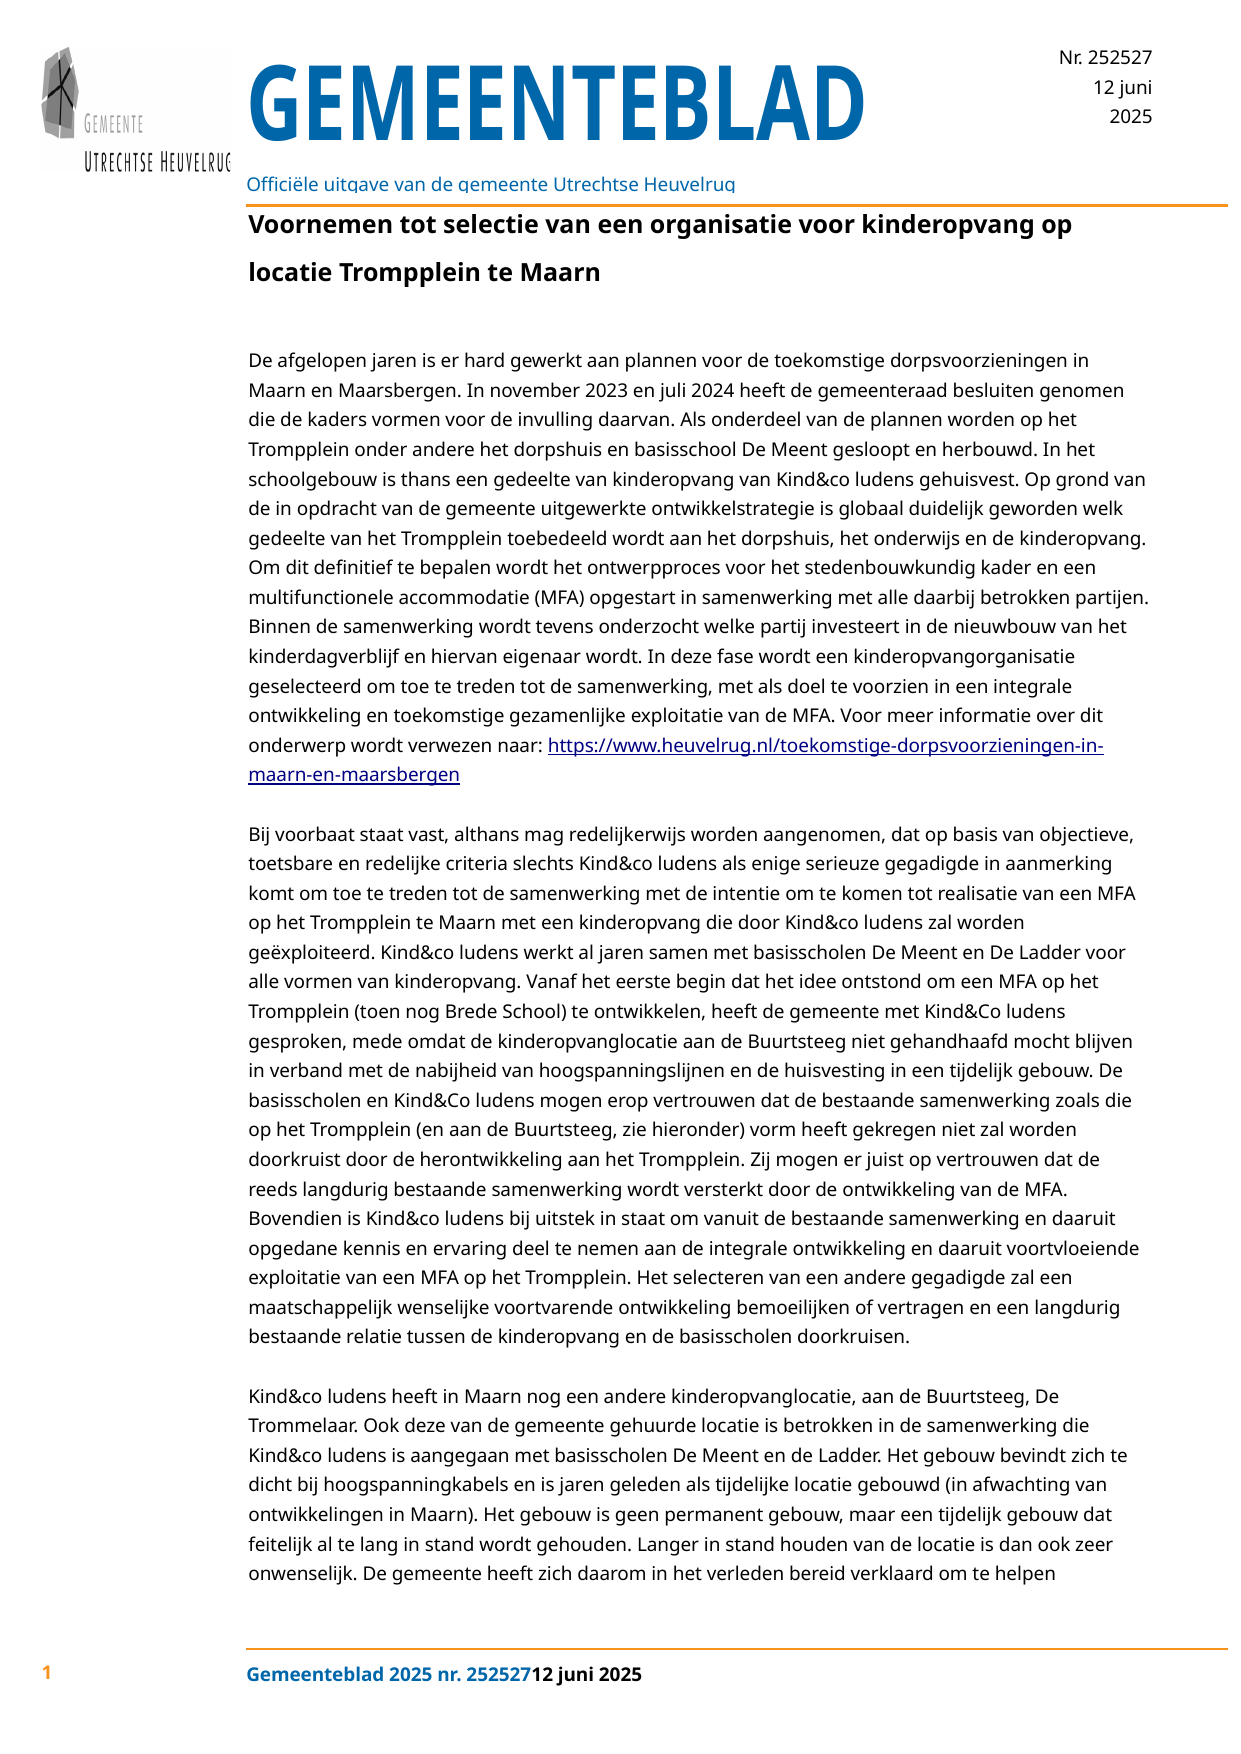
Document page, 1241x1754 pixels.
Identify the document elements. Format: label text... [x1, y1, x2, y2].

text De afgelopen jaren is er hard gewerkt aan plannen voor de toekomstige dorpsvoorzieningen in Maarn en Maarsbergen. In november 2023 en juli 2024 heeft de gemeenteraad besluiten genomen die de kaders vormen voor de invulling daarvan. Als onderdeel van de plannen worden op het Trompplein onder andere het dorpshuis en basisschool De Meent gesloopt en herbouwd. In het schoolgebouw is thans een gedeelte van kinderopvang van Kind&co ludens gehuisvest. Op grond van de in opdracht van de gemeente uitgewerkte ontwikkelstrategie is globaal duidelijk geworden welk gedeelte van het Trompplein toebedeeld wordt aan het dorpshuis, het onderwijs en de kinderopvang. Om dit definitief te bepalen wordt het ontwerpproces voor het stedenbouwkundig kader en een multifunctionele accommodatie (MFA) opgestart in samenwerking met alle daarbij betrokken partijen. Binnen de samenwerking wordt tevens onderzocht welke partij investeert in de nieuwbouw van het kinderdagverblijf en hiervan eigenaar wordt. In deze fase wordt een kinderopvangorganisatie geselecteerd om toe te treden tot de samenwerking, met als doel te voorzien in een integrale ontwikkeling en toekomstige gezamenlijke exploitatie van de MFA. Voor meer informatie over dit onderwerp wordt verwezen naar: https://www.heuvelrug.nl/toekomstige-dorpsvoorzieningen-in-maarn-en-maarsbergen [248, 347, 1152, 787]
text Kind&co ludens heeft in Maarn nog een andere kinderopvanglocatie, aan de Buurtsteeg, De Trommelaar. Ook deze van de gemeente gehuurde locatie is betrokken in de samenwerking die Kind&co ludens is aangegaan met basisscholen De Meent en de Ladder. Het gebouw bevindt zich te dicht bij hoogspanningkabels en is jaren geleden als tijdelijke locatie gebouwd (in afwachting van ontwikkelingen in Maarn). Het gebouw is geen permanent gebouw, maar een tijdelijk gebouw dat feitelijk al te lang in stand wordt gehouden. Langer in stand houden van de locatie is dan ook zeer onwenselijk. De gemeente heeft zich daarom in het verleden bereid verklaard om te helpen [248, 1383, 1152, 1586]
picture [41, 47, 231, 172]
text Bij voorbaat staat vast, althans mag redelijkerwijs worden aangenomen, dat op basis van objectieve, toetsbare en redelijke criteria slechts Kind&co ludens als enige serieuze gegadigde in aanmerking komt om toe te treden tot de samenwerking met de intentie om te komen tot realisatie van een MFA op het Trompplein te Maarn met een kinderopvang die door Kind&co ludens zal worden geëxploiteerd. Kind&co ludens werkt al jaren samen met basisscholen De Meent en De Ladder voor alle vormen van kinderopvang. Vanaf het eerste begin dat het idee ontstond om een MFA op het Trompplein (toen nog Brede School) te ontwikkelen, heeft de gemeente met Kind&Co ludens gesproken, mede omdat de kinderopvanglocatie aan de Buurtsteeg niet gehandhaafd mocht blijven in verband met de nabijheid van hoogspanningslijnen en de huisvesting in een tijdelijk gebouw. De basisscholen en Kind&Co ludens mogen erop vertrouwen dat de bestaande samenwerking zoals die op het Trompplein (en aan de Buurtsteeg, zie hieronder) vorm heeft gekregen niet zal worden doorkruist door de herontwikkeling aan het Trompplein. Zij mogen er juist op vertrouwen dat de reeds langdurig bestaande samenwerking wordt versterkt door de ontwikkeling van de MFA. Bovendien is Kind&co ludens bij uitstek in staat om vanuit de bestaande samenwerking en daaruit opgedane kennis en ervaring deel te nemen aan de integrale ontwikkeling en daaruit voortvloeiende exploitatie van een MFA op het Trompplein. Het selecteren van een andere gegadigde zal een maatschappelijk wenselijke voortvarende ontwikkeling bemoeilijken of vertragen en een langdurig bestaande relatie tussen de kinderopvang en de basisscholen doorkruisen. [248, 821, 1152, 1349]
text Voornemen tot selectie van een organisatie voor kinderopvang op locatie Trompplein te Maarn [248, 207, 1152, 288]
